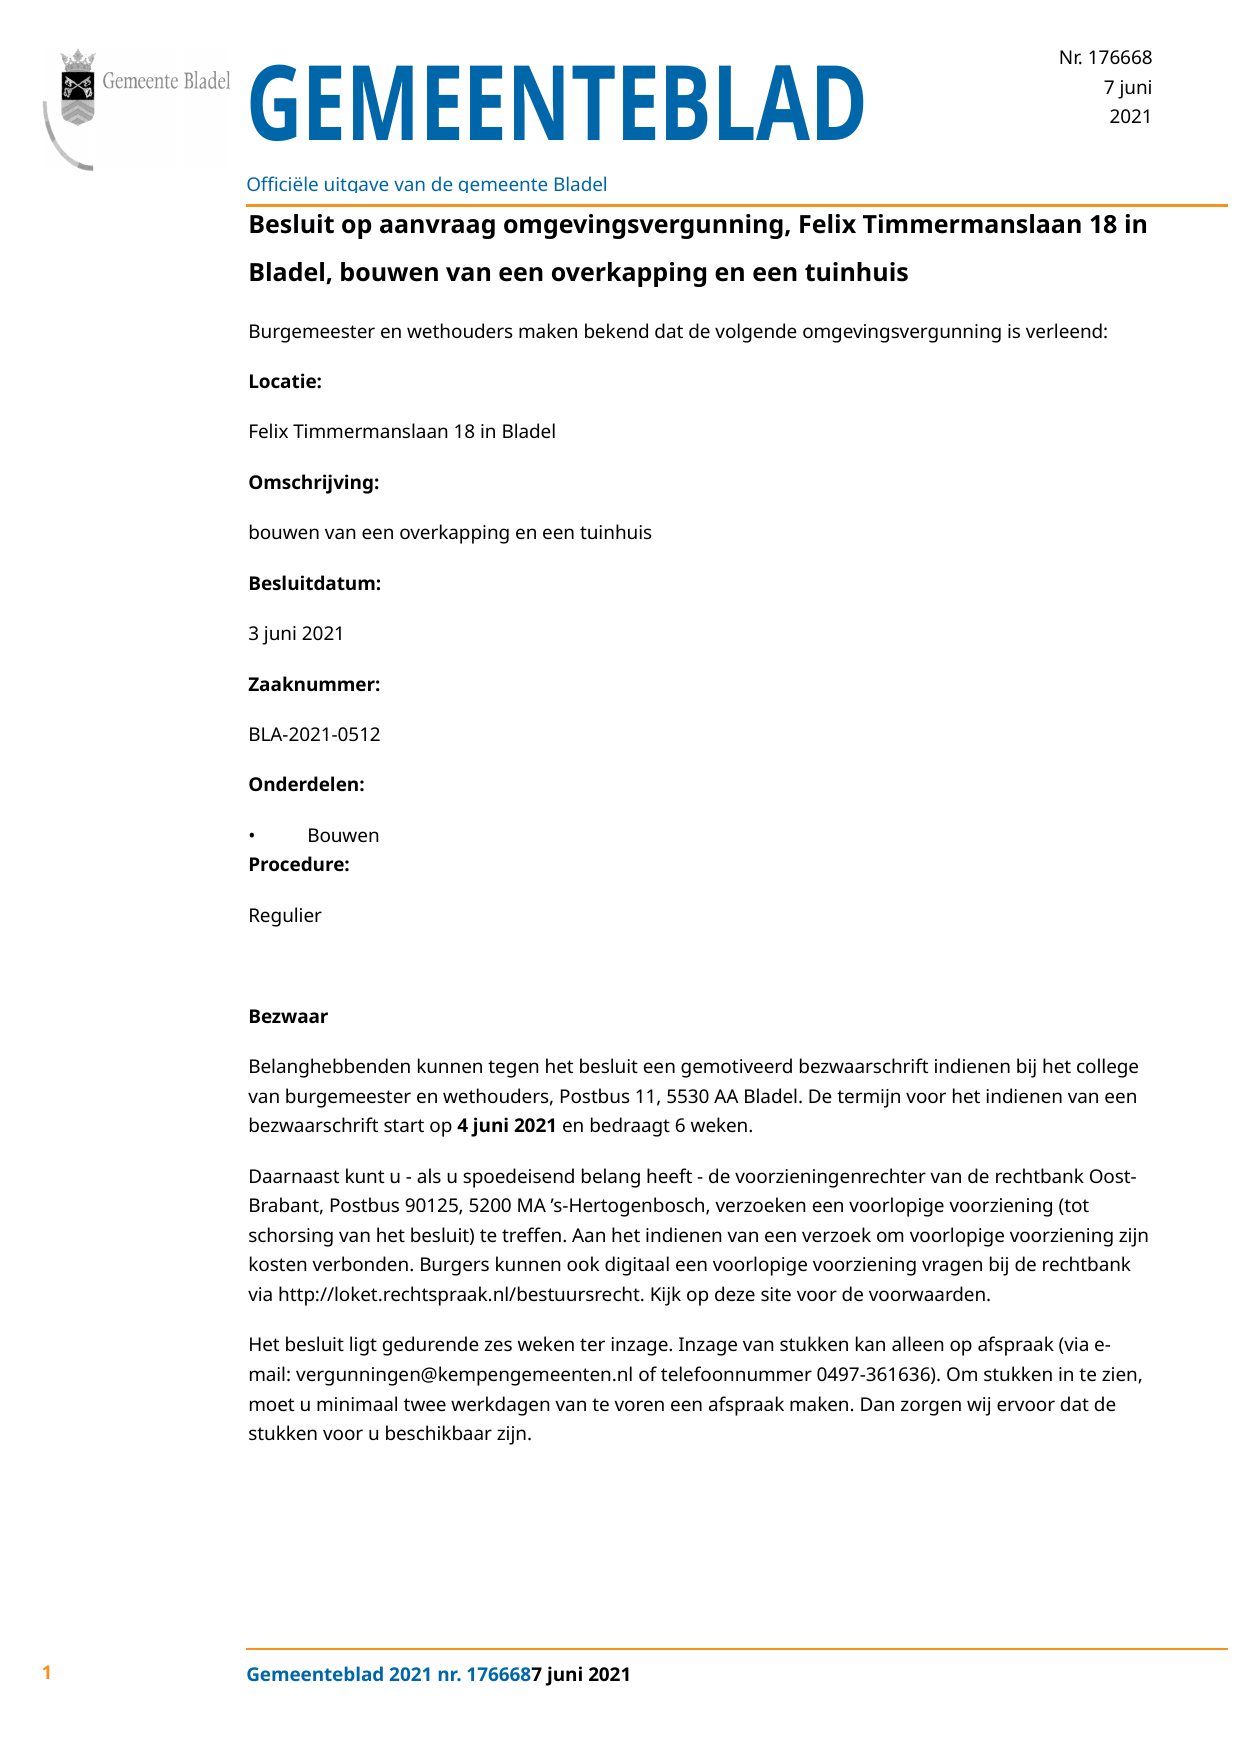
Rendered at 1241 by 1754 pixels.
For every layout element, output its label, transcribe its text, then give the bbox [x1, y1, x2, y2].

text BLA-2021-0512 [248, 721, 1152, 747]
text Besluitdatum: [248, 570, 1152, 596]
list Bouwen [248, 822, 1152, 848]
text Bezwaar [248, 1003, 1152, 1029]
text Onderdelen: [248, 772, 1152, 797]
text Daarnaast kunt u - als u spoedeisend belang heeft - de voorzieningenrechter van de rechtbank Oost-Brabant, Postbus 90125, 5200 MA ’s-Hertogenbosch, verzoeken een voorlopige voorziening (tot schorsing van het besluit) te treffen. Aan het indienen van een verzoek om voorlopige voorziening zijn kosten verbonden. Burgers kunnen ook digitaal een voorlopige voorziening vragen bij de rechtbank via http://loket.rechtspraak.nl/bestuursrecht. Kijk op deze site voor de voorwaarden. [248, 1163, 1152, 1307]
text Belanghebbenden kunnen tegen het besluit een gemotiveerd bezwaarschrift indienen bij het college van burgemeester en wethouders, Postbus 11, 5530 AA Bladel. De termijn voor het indienen van een bezwaarschrift start op 4 juni 2021 en bedraagt 6 weken. [248, 1053, 1152, 1138]
text Omschrijving: [248, 469, 1152, 495]
text Het besluit ligt gedurende zes weken ter inzage. Inzage van stukken kan alleen op afspraak (via e-mail: vergunningen@kempengemeenten.nl of telefoonnummer 0497-361636). Om stukken in te zien, moet u minimaal twee werkdagen van te voren een afspraak maken. Dan zorgen wij ervoor dat de stukken voor u beschikbaar zijn. [248, 1332, 1152, 1446]
text Burgemeester en wethouders maken bekend dat de volgende omgevingsvergunning is verleend: [248, 318, 1152, 344]
text Zaaknummer: [248, 671, 1152, 697]
text Besluit op aanvraag omgevingsvergunning, Felix Timmermanslaan 18 in Bladel, bouwen van een overkapping en een tuinhuis [248, 207, 1152, 288]
picture [41, 47, 231, 172]
text Felix Timmermanslaan 18 in Bladel [248, 419, 1152, 444]
text bouwen van een overkapping en een tuinhuis [248, 519, 1152, 545]
text 3 juni 2021 [248, 620, 1152, 646]
text Regulier [248, 902, 1152, 928]
text Locatie: [248, 368, 1152, 394]
text Procedure: [248, 852, 1152, 877]
